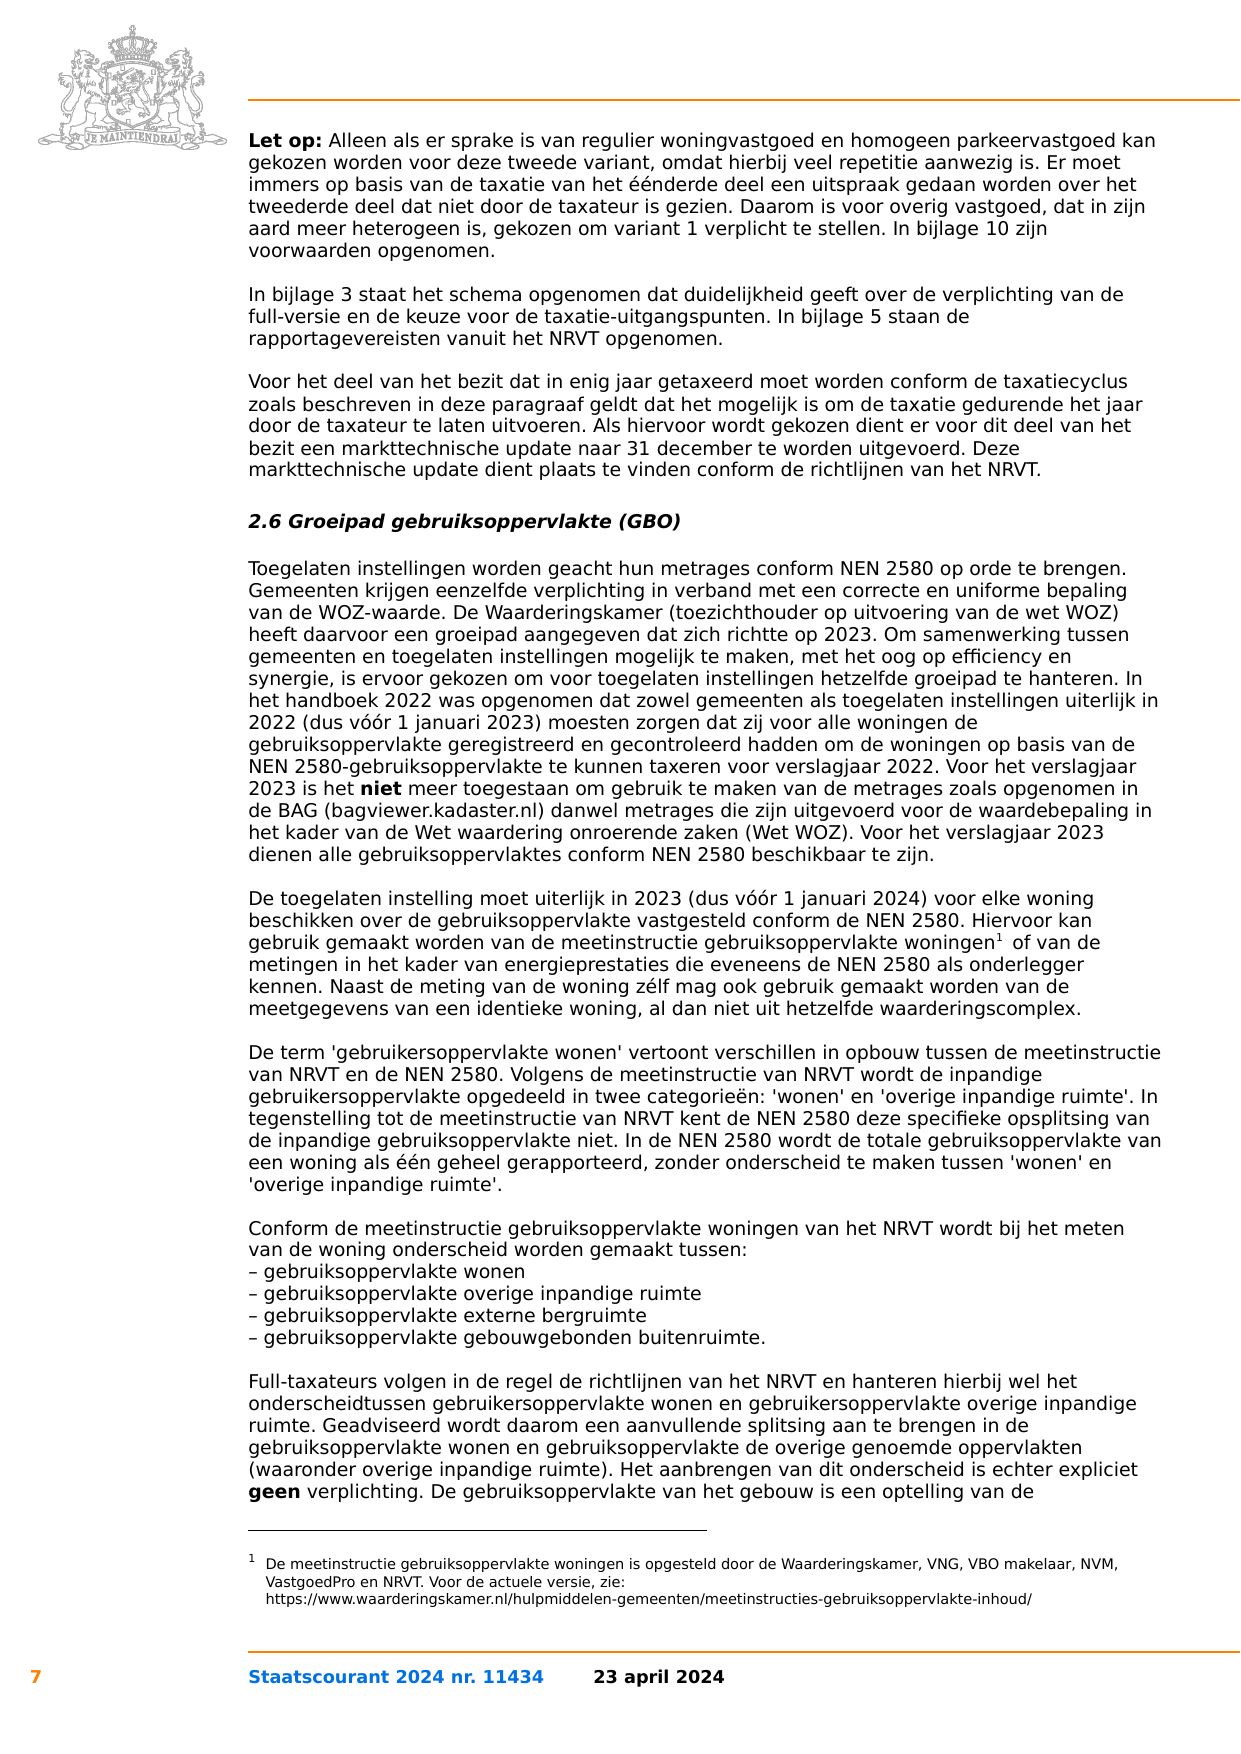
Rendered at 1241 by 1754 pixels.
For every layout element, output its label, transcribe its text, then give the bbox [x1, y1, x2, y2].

text De toegelaten instelling moet uiterlijk in 2023 (dus vóór 1 januari 2024) voor elke woning beschikken over de gebruiksoppervlakte vastgesteld conform de NEN 2580. Hiervoor kan gebruik gemaakt worden van de meetinstructie gebruiksoppervlakte woningen of van de metingen in het kader van energieprestaties die eveneens de NEN 2580 als onderlegger kennen. Naast de meting van de woning zélf mag ook gebruik gemaakt worden van de meetgegevens van een identieke woning, al dan niet uit hetzelfde waarderingscomplex. [248, 888, 1163, 1020]
text Toegelaten instellingen worden geacht hun metrages conform NEN 2580 op orde te brengen. Gemeenten krijgen eenzelfde verplichting in verband met een correcte en uniforme bepaling van de WOZ-waarde. De Waarderingskamer (toezichthouder op uitvoering van de wet WOZ) heeft daarvoor een groeipad aangegeven dat zich richtte op 2023. Om samenwerking tussen gemeenten en toegelaten instellingen mogelijk te maken, met het oog op efficiency en synergie, is ervoor gekozen om voor toegelaten instellingen hetzelfde groeipad te hanteren. In het handboek 2022 was opgenomen dat zowel gemeenten als toegelaten instellingen uiterlijk in 2022 (dus vóór 1 januari 2023) moesten zorgen dat zij voor alle woningen de gebruiksoppervlakte geregistreerd en gecontroleerd hadden om de woningen op basis van de NEN 2580-gebruiksoppervlakte te kunnen taxeren voor verslagjaar 2022. Voor het verslagjaar 2023 is het niet meer toegestaan om gebruik te maken van de metrages zoals opgenomen in de BAG (bagviewer.kadaster.nl) danwel metrages die zijn uitgevoerd voor de waardebepaling in het kader van de Wet waardering onroerende zaken (Wet WOZ). Voor het verslagjaar 2023 dienen alle gebruiksoppervlaktes conform NEN 2580 beschikbaar te zijn. [248, 558, 1163, 866]
text In bijlage 3 staat het schema opgenomen dat duidelijkheid geeft over de verplichting van de full-versie en de keuze voor de taxatie-uitgangspunten. In bijlage 5 staan de rapportagevereisten vanuit het NRVT opgenomen. [248, 284, 1163, 349]
text Voor het deel van het bezit dat in enig jaar getaxeerd moet worden conform de taxatiecyclus zoals beschreven in deze paragraaf geldt dat het mogelijk is om de taxatie gedurende het jaar door de taxateur te laten uitvoeren. Als hiervoor wordt gekozen dient er voor dit deel van het bezit een markttechnische update naar 31 december te worden uitgevoerd. Deze markttechnische update dient plaats te vinden conform de richtlijnen van het NRVT. [248, 371, 1163, 481]
subtitle 2.6 Groeipad gebruiksoppervlakte (GBO) [248, 511, 1163, 533]
text Full-taxateurs volgen in de regel de richtlijnen van het NRVT en hanteren hierbij wel het onderscheidtussen gebruikersoppervlakte wonen en gebruikersoppervlakte overige inpandige ruimte. Geadviseerd wordt daarom een aanvullende splitsing aan te brengen in de gebruiksoppervlakte wonen en gebruiksoppervlakte de overige genoemde oppervlakten (waaronder overige inpandige ruimte). Het aanbrengen van dit onderscheid is echter expliciet geen verplichting. De gebruiksoppervlakte van het gebouw is een optelling van de [248, 1371, 1163, 1503]
text – gebruiksoppervlakte gebouwgebonden buitenruimte. [248, 1327, 1163, 1349]
text – gebruiksoppervlakte overige inpandige ruimte [248, 1283, 1163, 1305]
text De meetinstructie gebruiksoppervlakte woningen is opgesteld door de Waarderingskamer, VNG, VBO makelaar, NVM, VastgoedPro en NRVT. Voor de actuele versie, zie: https://www.waarderingskamer.nl/hulpmiddelen-gemeenten/meetinstructies-gebruiksoppervlakte-inhoud/ [248, 1552, 1163, 1608]
picture [38, 25, 227, 150]
text Conform de meetinstructie gebruiksoppervlakte woningen van het NRVT wordt bij het meten van de woning onderscheid worden gemaakt tussen: [248, 1217, 1163, 1261]
text – gebruiksoppervlakte wonen [248, 1261, 1163, 1283]
text De term 'gebruikersoppervlakte wonen' vertoont verschillen in opbouw tussen de meetinstructie van NRVT en de NEN 2580. Volgens de meetinstructie van NRVT wordt de inpandige gebruikersoppervlakte opgedeeld in twee categorieën: 'wonen' en 'overige inpandige ruimte'. In tegenstelling tot de meetinstructie van NRVT kent de NEN 2580 deze specifieke opsplitsing van de inpandige gebruiksoppervlakte niet. In de NEN 2580 wordt de totale gebruiksoppervlakte van een woning als één geheel gerapporteerd, zonder onderscheid te maken tussen 'wonen' en 'overige inpandige ruimte'. [248, 1042, 1163, 1196]
text Let op: Alleen als er sprake is van regulier woningvastgoed en homogeen parkeervastgoed kan gekozen worden voor deze tweede variant, omdat hierbij veel repetitie aanwezig is. Er moet immers op basis van de taxatie van het éénderde deel een uitspraak gedaan worden over het tweederde deel dat niet door de taxateur is gezien. Daarom is voor overig vastgoed, dat in zijn aard meer heterogeen is, gekozen om variant 1 verplicht te stellen. In bijlage 10 zijn voorwaarden opgenomen. [248, 130, 1163, 262]
text – gebruiksoppervlakte externe bergruimte [248, 1305, 1163, 1327]
